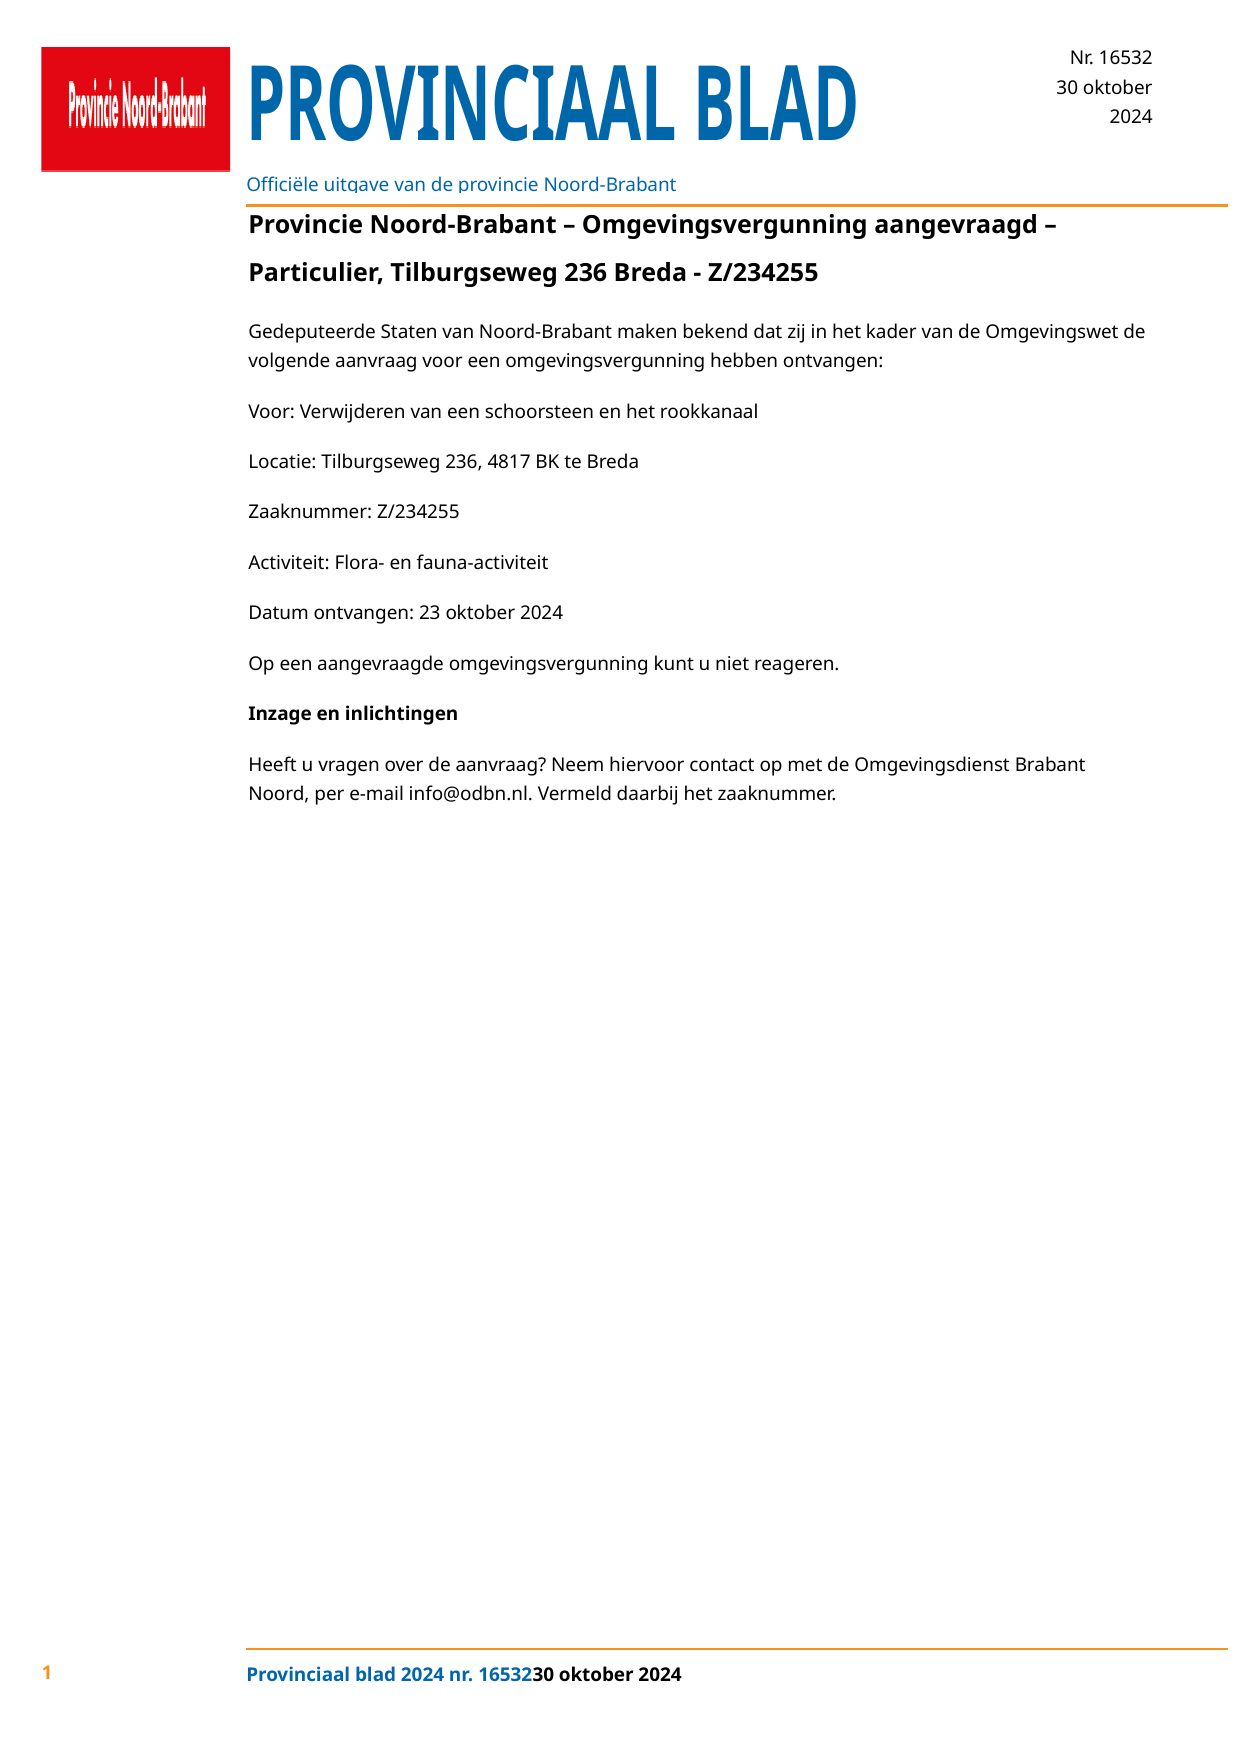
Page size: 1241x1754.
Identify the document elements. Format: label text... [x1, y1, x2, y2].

picture [41, 47, 231, 172]
text Activiteit: Flora- en fauna-activiteit [248, 549, 1152, 575]
text Heeft u vragen over de aanvraag? Neem hiervoor contact op met de Omgevingsdienst Brabant Noord, per e-mail info@odbn.nl. Vermeld daarbij het zaaknummer. [248, 751, 1152, 806]
text Provincie Noord-Brabant – Omgevingsvergunning aangevraagd – Particulier, Tilburgseweg 236 Breda - Z/234255 [248, 207, 1152, 288]
text Zaaknummer: Z/234255 [248, 499, 1152, 524]
text Op een aangevraagde omgevingsvergunning kunt u niet reageren. [248, 650, 1152, 676]
text Locatie: Tilburgseweg 236, 4817 BK te Breda [248, 448, 1152, 474]
text Voor: Verwijderen van een schoorsteen en het rookkanaal [248, 398, 1152, 424]
text Datum ontvangen: 23 oktober 2024 [248, 599, 1152, 625]
text Gedeputeerde Staten van Noord-Brabant maken bekend dat zij in het kader van de Omgevingswet de volgende aanvraag voor een omgevingsvergunning hebben ontvangen: [248, 318, 1152, 373]
text Inzage en inlichtingen [248, 700, 1152, 726]
